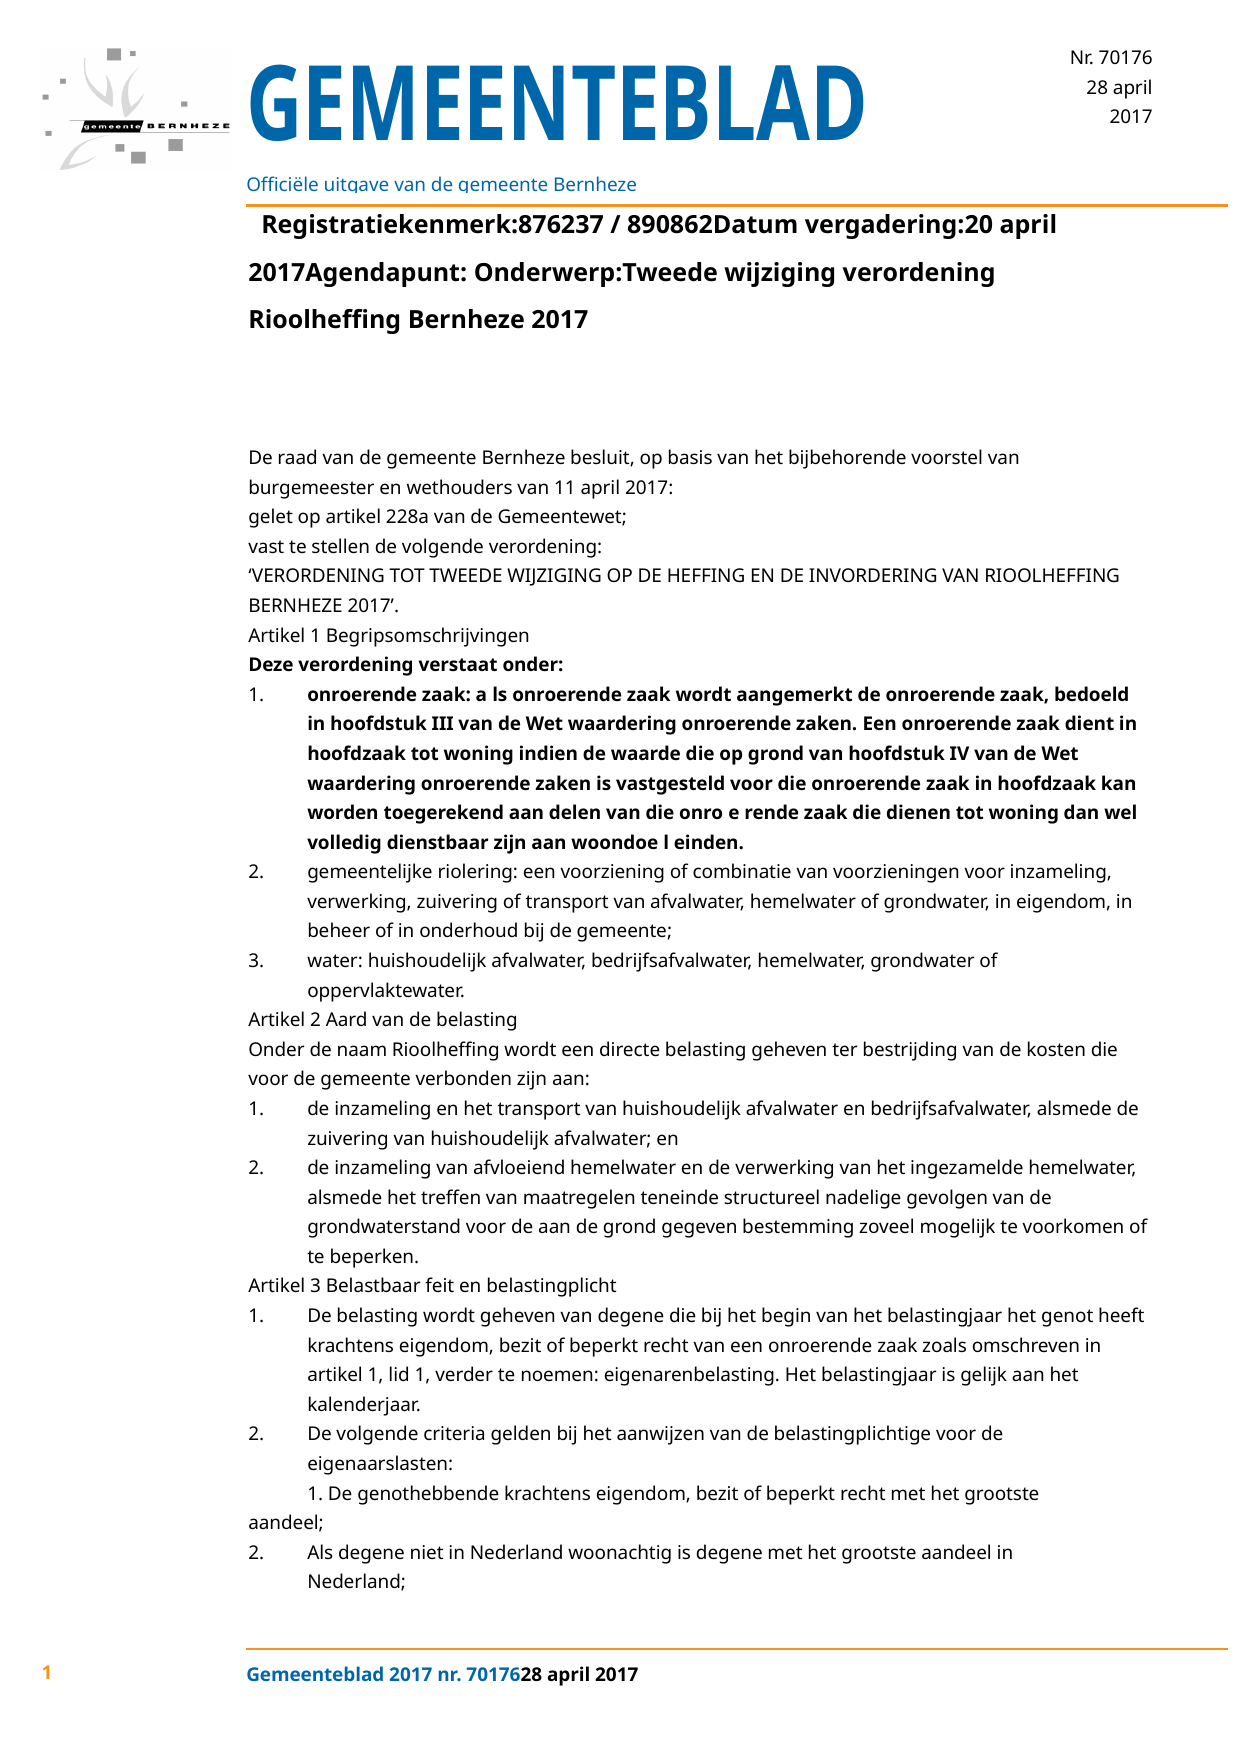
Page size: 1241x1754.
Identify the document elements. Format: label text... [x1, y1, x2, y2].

text De raad van de gemeente Bernheze besluit, op basis van het bijbehorende voorstel van [248, 444, 1152, 470]
text Artikel 1 Begripsomschrijvingen [248, 622, 1152, 648]
text Artikel 3 Belastbaar feit en belastingplicht [248, 1273, 1152, 1298]
list onroerende zaak: a ls onroerende zaak wordt aangemerkt de onroerende zaak, bedoeld in hoofdstuk III van de Wet waardering onroerende zaken. Een onroerende zaak dient in hoofdzaak tot woning indien de waarde die op grond van hoofdstuk IV van de Wet waardering onroerende zaken is vastgesteld voor die onroerende zaak in hoofdzaak kan worden toegerekend aan delen van die onro e rende zaak die dienen tot woning dan wel volledig dienstbaar zijn aan woondoe l einden. [248, 681, 1152, 855]
list De volgende criteria gelden bij het aanwijzen van de belastingplichtige voor de eigenaarslasten: [248, 1421, 1152, 1476]
text Onder de naam Rioolheffing wordt een directe belasting geheven ter bestrijding van de kosten die voor de gemeente verbonden zijn aan: [248, 1036, 1152, 1091]
list De belasting wordt geheven van degene die bij het begin van het belastingjaar het genot heeft krachtens eigendom, bezit of beperkt recht van een onroerende zaak zoals omschreven in artikel 1, lid 1, verder te noemen: eigenarenbelasting. Het belastingjaar is gelijk aan het kalenderjaar. [248, 1302, 1152, 1417]
list water: huishoudelijk afvalwater, bedrijfsafvalwater, hemelwater, grondwater of oppervlaktewater. [248, 947, 1152, 1003]
text aandeel; [248, 1509, 1152, 1535]
picture [41, 47, 231, 172]
text ‘VERORDENING TOT TWEEDE WIJZIGING OP DE HEFFING EN DE INVORDERING VAN RIOOLHEFFING BERNHEZE 2017’. [248, 563, 1152, 618]
text gelet op artikel 228a van de Gemeentewet; [248, 503, 1152, 529]
list 1. De genothebbende krachtens eigendom, bezit of beperkt recht met het grootste [248, 1480, 1152, 1506]
text Deze verordening verstaat onder: [248, 651, 1152, 677]
list Als degene niet in Nederland woonachtig is degene met het grootste aandeel in [248, 1539, 1152, 1565]
list Nederland; [248, 1568, 1152, 1594]
text Artikel 2 Aard van de belasting [248, 1006, 1152, 1032]
text Registratiekenmerk:876237 / 890862Datum vergadering:20 april 2017Agendapunt: Onderwerp:Tweede wijziging verordening Rioolheffing Bernheze 2017 [248, 207, 1152, 336]
text burgemeester en wethouders van 11 april 2017: [248, 474, 1152, 500]
list de inzameling en het transport van huishoudelijk afvalwater en bedrijfsafvalwater, alsmede de zuivering van huishoudelijk afvalwater; en [248, 1095, 1152, 1151]
text vast te stellen de volgende verordening: [248, 533, 1152, 559]
list de inzameling van afvloeiend hemelwater en de verwerking van het ingezamelde hemelwater, alsmede het treffen van maatregelen teneinde structureel nadelige gevolgen van de grondwaterstand voor de aan de grond gegeven bestemming zoveel mogelijk te voorkomen of te beperken. [248, 1154, 1152, 1269]
list gemeentelijke riolering: een voorziening of combinatie van voorzieningen voor inzameling, verwerking, zuivering of transport van afvalwater, hemelwater of grondwater, in eigendom, in beheer of in onderhoud bij de gemeente; [248, 858, 1152, 943]
